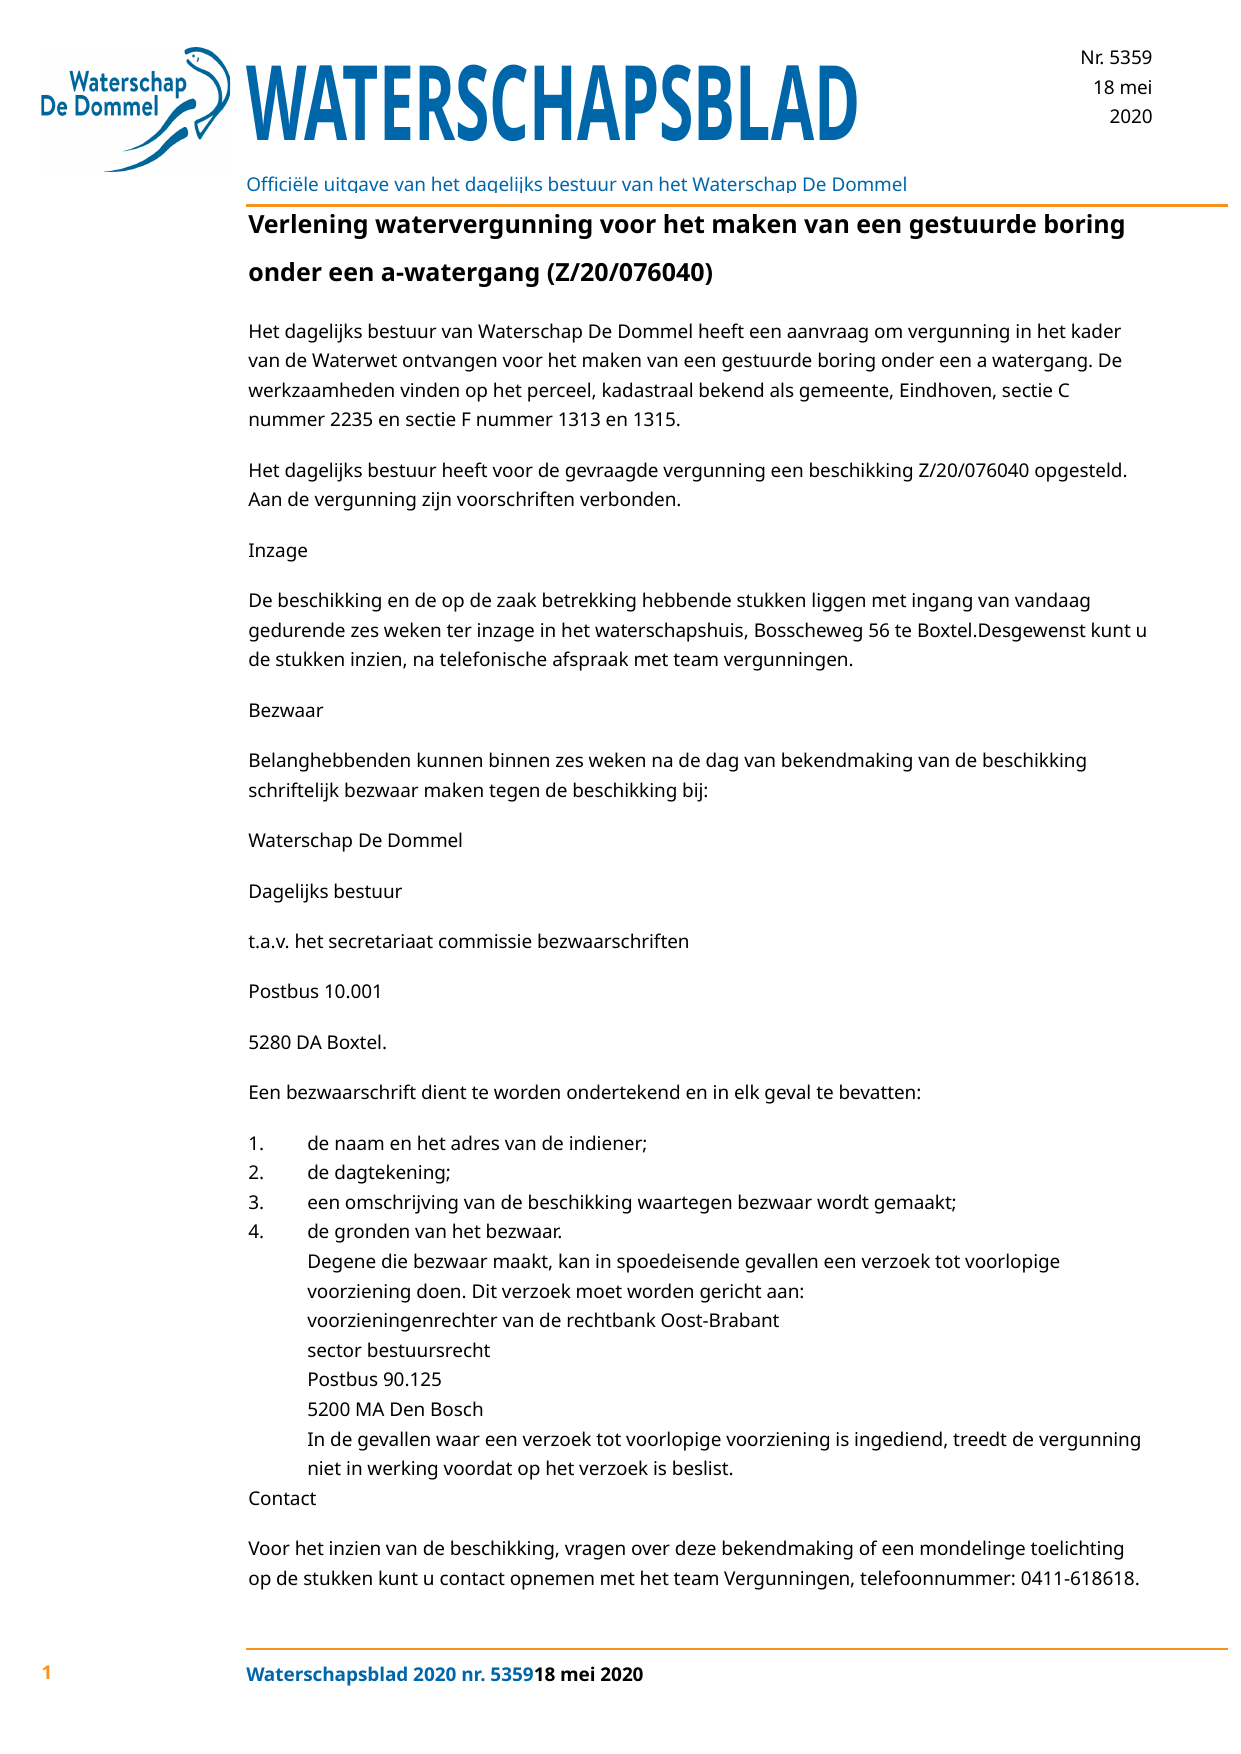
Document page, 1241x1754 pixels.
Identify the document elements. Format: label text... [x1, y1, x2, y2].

text 5280 DA Boxtel. [248, 1029, 1152, 1055]
text t.a.v. het secretariaat commissie bezwaarschriften [248, 928, 1152, 954]
text Dagelijks bestuur [248, 878, 1152, 904]
picture [45, 99, 51, 111]
list 5200 MA Den Bosch [248, 1396, 1152, 1422]
picture [204, 47, 231, 76]
text Waterschap De Dommel [248, 827, 1152, 853]
text Belanghebbenden kunnen binnen zes weken na de dag van bekendmaking van de beschikking schriftelijk bezwaar maken tegen de beschikking bij: [248, 747, 1152, 803]
list de dagtekening; [248, 1159, 1152, 1185]
list een omschrijving van de beschikking waartegen bezwaar wordt gemaakt; [248, 1189, 1152, 1215]
list In de gevallen waar een verzoek tot voorlopige voorziening is ingediend, treedt de vergunning niet in werking voordat op het verzoek is beslist. [248, 1426, 1152, 1481]
picture [198, 118, 210, 131]
text Het dagelijks bestuur van Waterschap De Dommel heeft een aanvraag om vergunning in het kader van de Waterwet ontvangen voor het maken van een gestuurde boring onder een a watergang. De werkzaamheden vinden op het perceel, kadastraal bekend als gemeente, Eindhoven, sectie C nummer 2235 en sectie F nummer 1313 en 1315. [248, 318, 1152, 432]
text De beschikking en de op de zaak betrekking hebbende stukken liggen met ingang van vandaag gedurende zes weken ter inzage in het waterschapshuis, Bosscheweg 56 te Boxtel.Desgewenst kunt u de stukken inzien, na telefonische afspraak met team vergunningen. [248, 587, 1152, 672]
text Contact [248, 1485, 1152, 1511]
text Postbus 10.001 [248, 979, 1152, 1004]
text Verlening watervergunning voor het maken van een gestuurde boring onder een a-watergang (Z/20/076040) [248, 207, 1152, 288]
text Een bezwaarschrift dient te worden ondertekend en in elk geval te bevatten: [248, 1079, 1152, 1105]
list sector bestuursrecht [248, 1337, 1152, 1363]
text Voor het inzien van de beschikking, vragen over deze bekendmaking of een mondelinge toelichting op de stukken kunt u contact opnemen met het team Vergunningen, telefoonnummer: 0411-618618. [248, 1535, 1152, 1591]
text Bezwaar [248, 697, 1152, 723]
list Degene die bezwaar maakt, kan in spoedeisende gevallen een verzoek tot voorlopige voorziening doen. Dit verzoek moet worden gericht aan: [248, 1248, 1152, 1304]
text Inzage [248, 537, 1152, 563]
list de naam en het adres van de indiener; [248, 1130, 1152, 1156]
list voorzieningenrechter van de rechtbank Oost-Brabant [248, 1307, 1152, 1333]
text Het dagelijks bestuur heeft voor de gevraagde vergunning een beschikking Z/20/076040 opgesteld. Aan de vergunning zijn voorschriften verbonden. [248, 457, 1152, 512]
list de gronden van het bezwaar. [248, 1219, 1152, 1244]
picture [41, 47, 231, 172]
list Postbus 90.125 [248, 1367, 1152, 1392]
